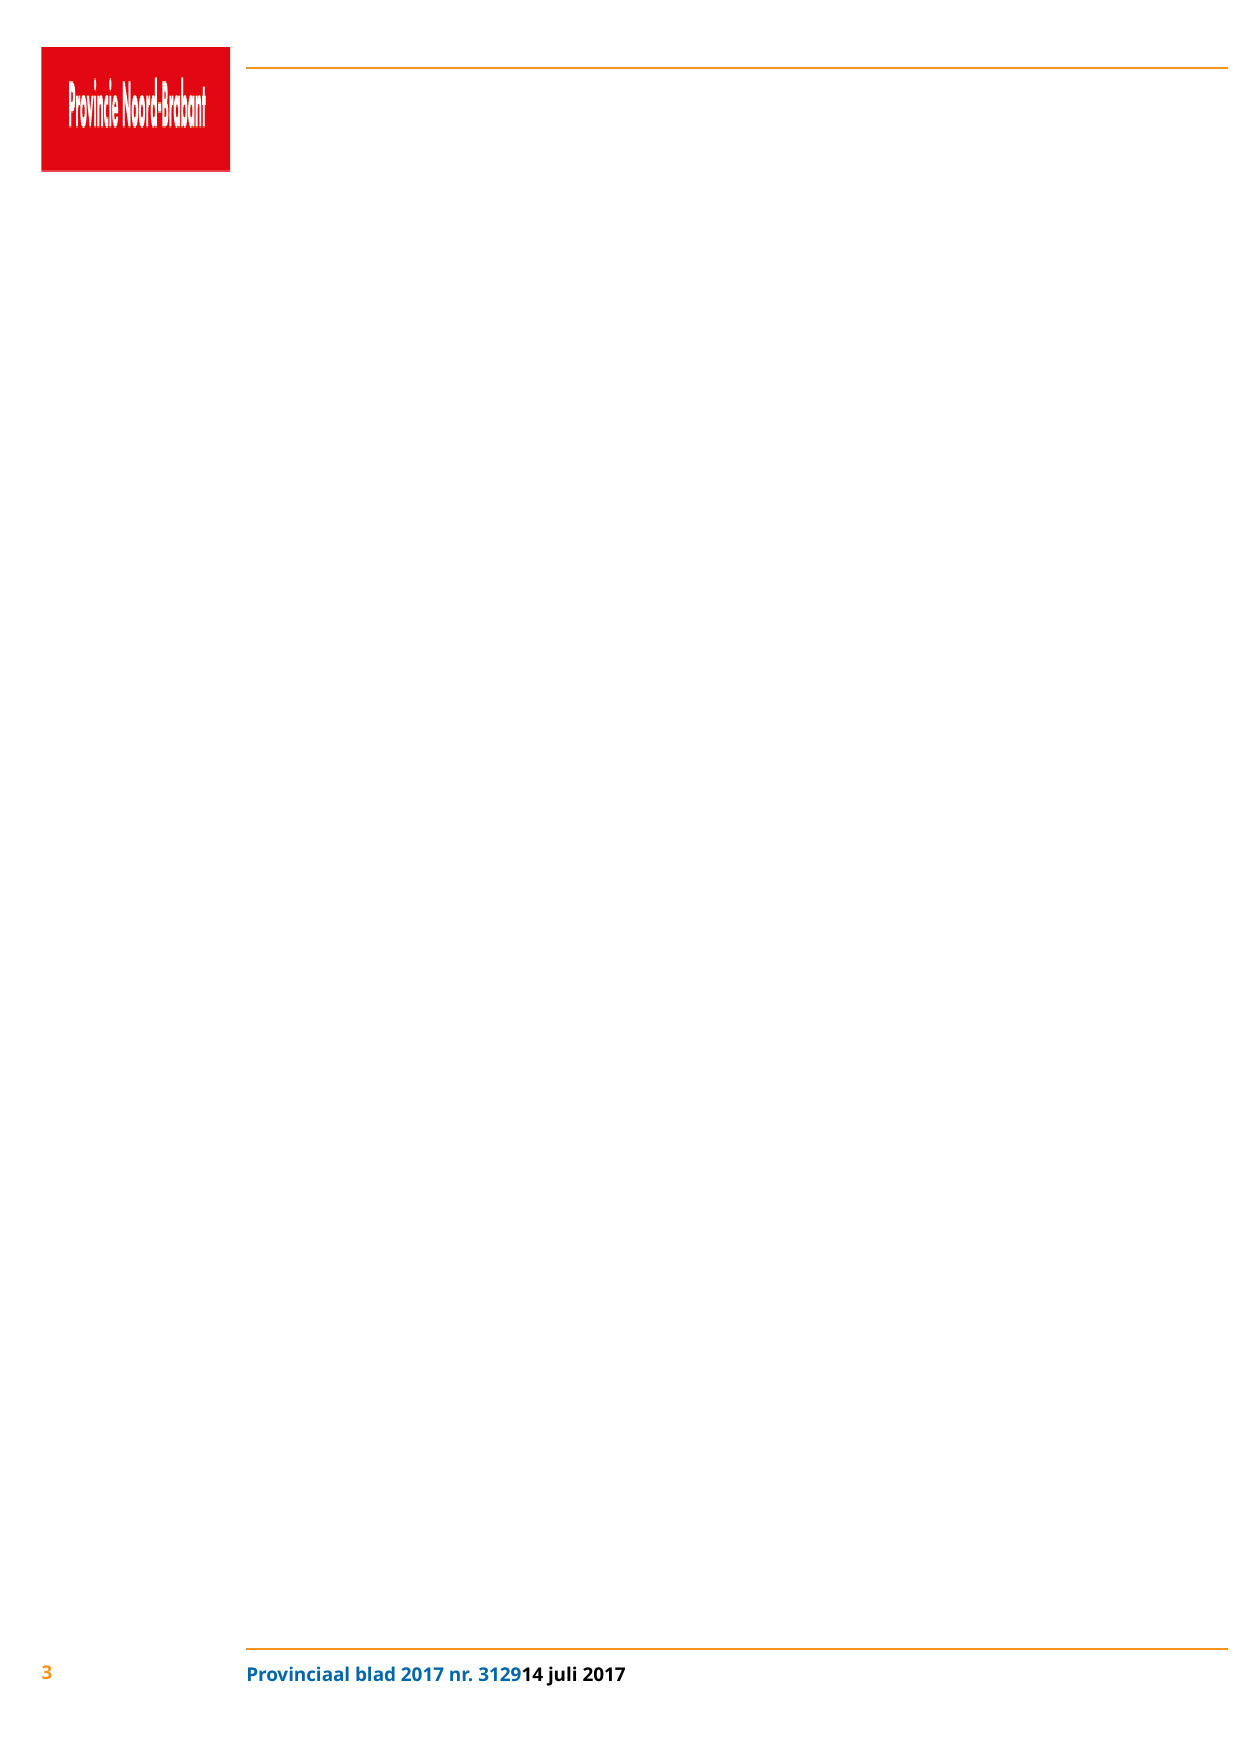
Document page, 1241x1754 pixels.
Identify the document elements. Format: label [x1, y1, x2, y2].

picture [41, 47, 231, 172]
